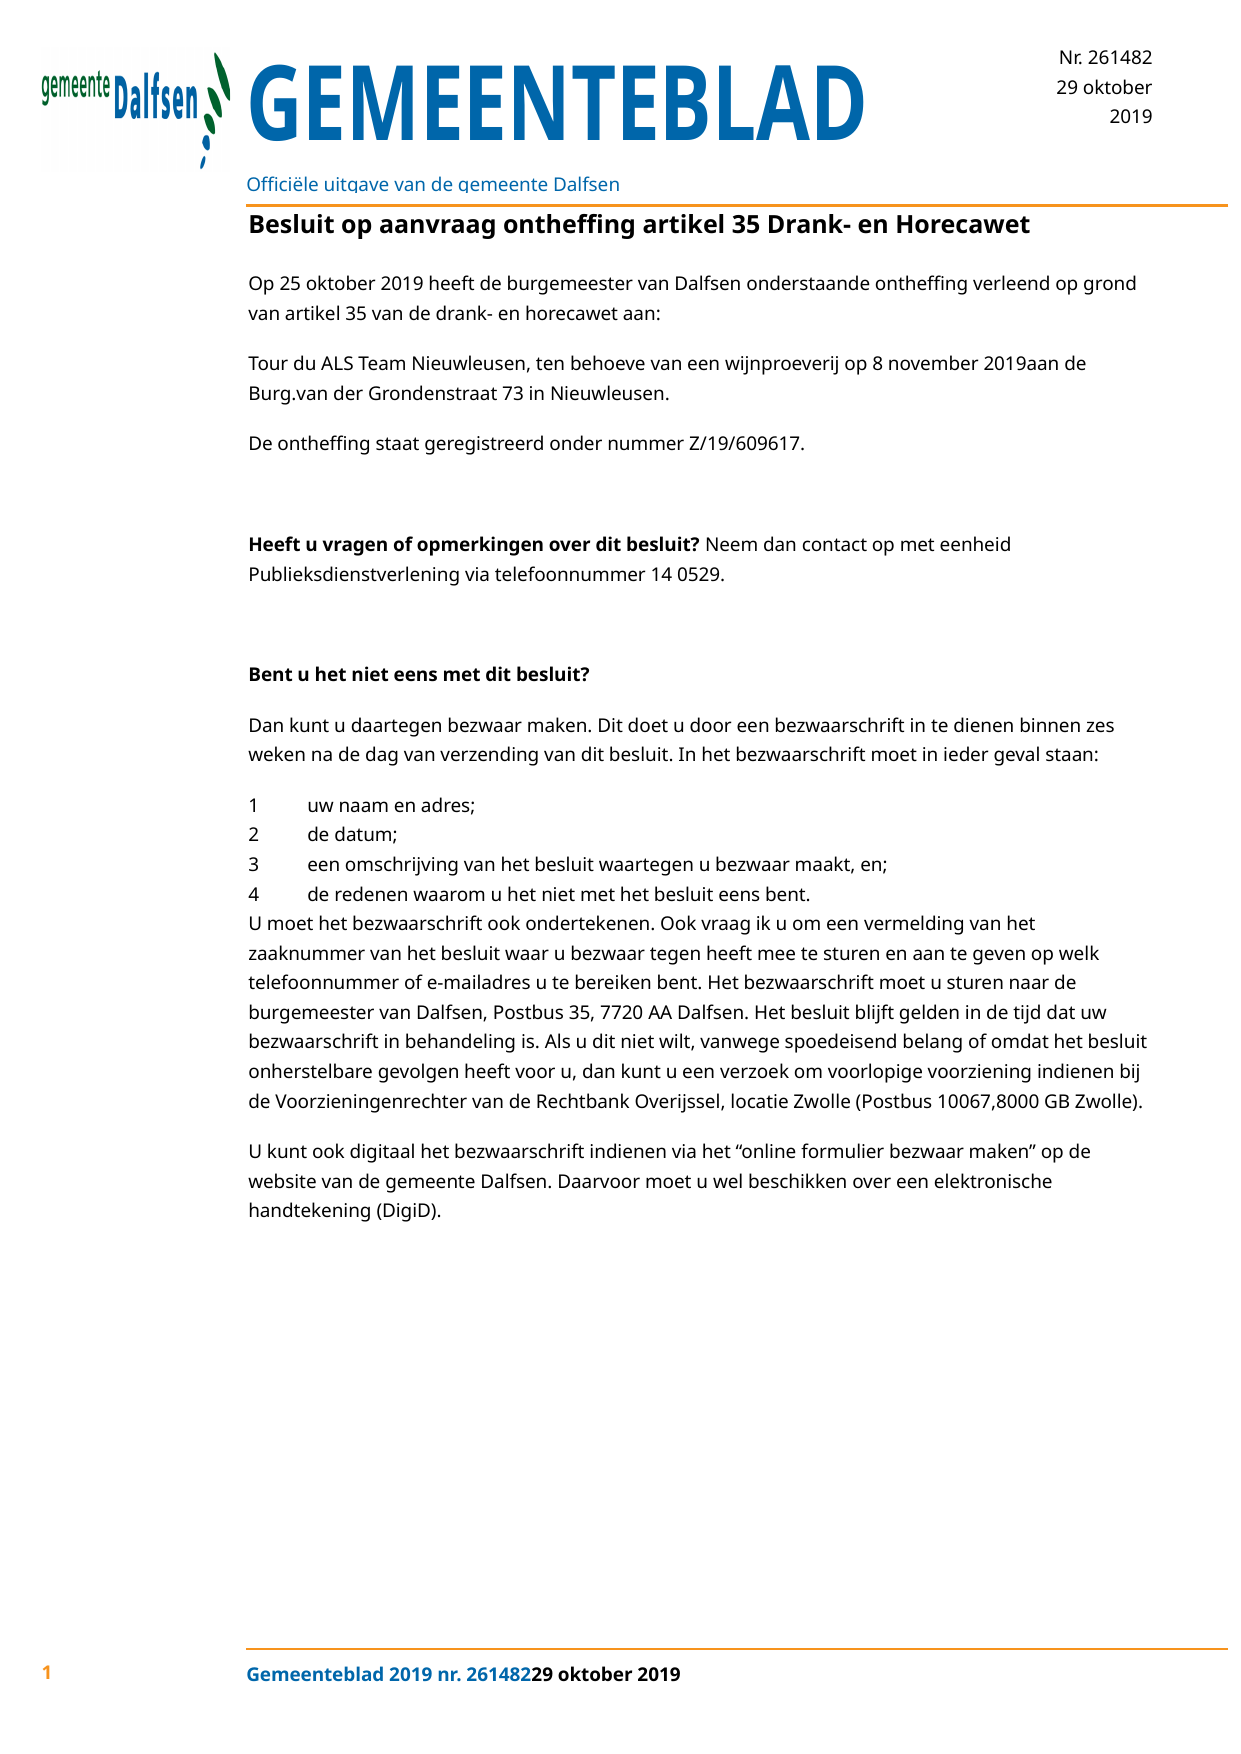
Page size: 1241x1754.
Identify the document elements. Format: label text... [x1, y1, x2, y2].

text Op 25 oktober 2019 heeft de burgemeester van Dalfsen onderstaande ontheffing verleend op grond van artikel 35 van de drank- en horecawet aan: [248, 270, 1152, 326]
list de datum; [248, 822, 1152, 847]
text Besluit op aanvraag ontheffing artikel 35 Drank- en Horecawet [248, 207, 1152, 241]
text U moet het bezwaarschrift ook ondertekenen. Ook vraag ik u om een vermelding van het zaaknummer van het besluit waar u bezwaar tegen heeft mee te sturen en aan te geven op welk telefoonnummer of e-mailadres u te bereiken bent. Het bezwaarschrift moet u sturen naar de burgemeester van Dalfsen, Postbus 35, 7720 AA Dalfsen. Het besluit blijft gelden in de tijd dat uw bezwaarschrift in behandeling is. Als u dit niet wilt, vanwege spoedeisend belang of omdat het besluit onherstelbare gevolgen heeft voor u, dan kunt u een verzoek om voorlopige voorziening indienen bij de Voorzieningenrechter van de Rechtbank Overijssel, locatie Zwolle (Postbus 10067,8000 GB Zwolle). [248, 910, 1152, 1113]
text U kunt ook digitaal het bezwaarschrift indienen via het “online formulier bezwaar maken” op de website van de gemeente Dalfsen. Daarvoor moet u wel beschikken over een elektronische handtekening (DigiD). [248, 1138, 1152, 1223]
list een omschrijving van het besluit waartegen u bezwaar maakt, en; [248, 851, 1152, 877]
text De ontheffing staat geregistreerd onder nummer Z/19/609617. [248, 430, 1152, 456]
text Tour du ALS Team Nieuwleusen, ten behoeve van een wijnproeverij op 8 november 2019aan de Burg.van der Grondenstraat 73 in Nieuwleusen. [248, 350, 1152, 406]
text Dan kunt u daartegen bezwaar maken. Dit doet u door een bezwaarschrift in te dienen binnen zes weken na de dag van verzending van dit besluit. In het bezwaarschrift moet in ieder geval staan: [248, 712, 1152, 767]
text Bent u het niet eens met dit besluit? [248, 662, 1152, 687]
list uw naam en adres; [248, 792, 1152, 818]
text Heeft u vragen of opmerkingen over dit besluit? Neem dan contact op met eenheid Publieksdienstverlening via telefoonnummer 14 0529. [248, 531, 1152, 586]
list de redenen waarom u het niet met het besluit eens bent. [248, 881, 1152, 906]
picture [41, 47, 231, 172]
